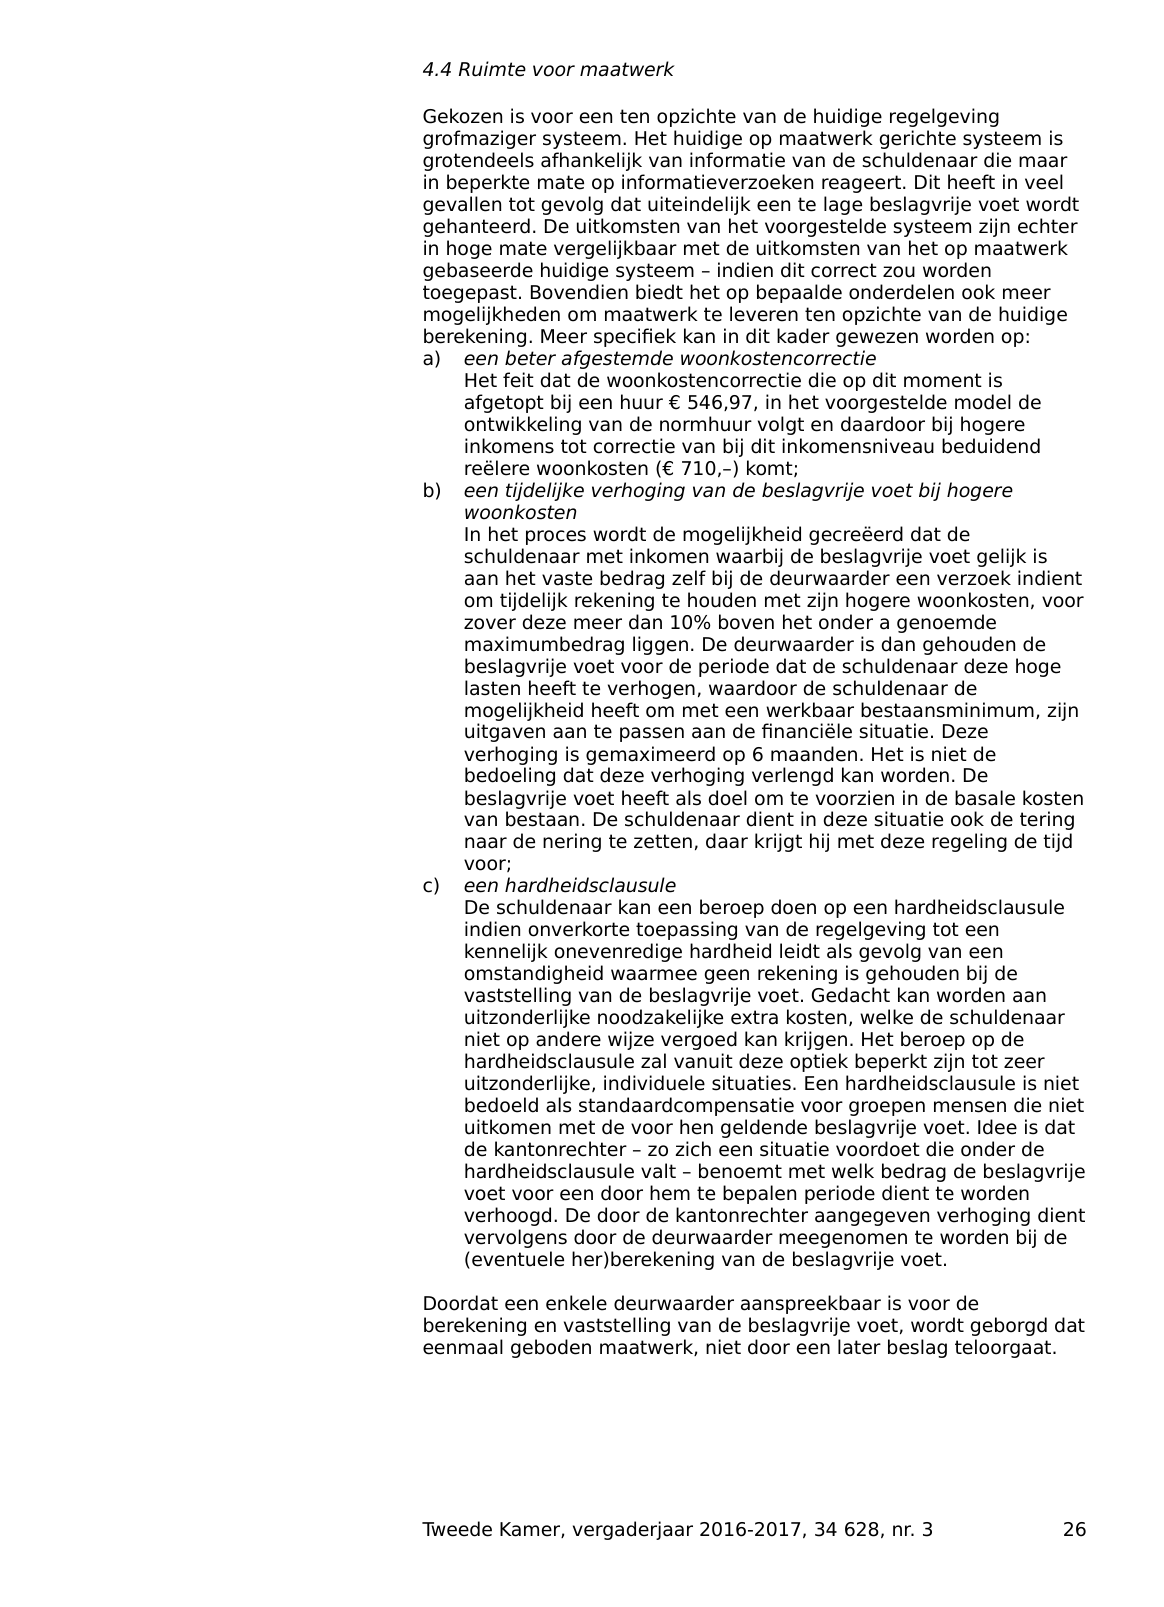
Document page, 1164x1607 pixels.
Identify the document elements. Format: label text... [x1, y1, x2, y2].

text Gekozen is voor een ten opzichte van de huidige regelgeving grofmaziger systeem. Het huidige op maatwerk gerichte systeem is grotendeels afhankelijk van informatie van de schuldenaar die maar in beperkte mate op informatieverzoeken reageert. Dit heeft in veel gevallen tot gevolg dat uiteindelijk een te lage beslagvrije voet wordt gehanteerd. De uitkomsten van het voorgestelde systeem zijn echter in hoge mate vergelijkbaar met de uitkomsten van het op maatwerk gebaseerde huidige systeem – indien dit correct zou worden toegepast. Bovendien biedt het op bepaalde onderdelen ook meer mogelijkheden om maatwerk te leveren ten opzichte van de huidige berekening. Meer specifiek kan in dit kader gewezen worden op: [422, 106, 1087, 348]
text Het feit dat de woonkostencorrectie die op dit moment is afgetopt bij een huur € 546,97, in het voorgestelde model de ontwikkeling van de normhuur volgt en daardoor bij hogere inkomens tot correctie van bij dit inkomensniveau beduidend reëlere woonkosten (€ 710,–) komt; [464, 370, 1087, 480]
text De schuldenaar kan een beroep doen op een hardheidsclausule indien onverkorte toepassing van de regelgeving tot een kennelijk onevenredige hardheid leidt als gevolg van een omstandigheid waarmee geen rekening is gehouden bij de vaststelling van de beslagvrije voet. Gedacht kan worden aan uitzonderlijke noodzakelijke extra kosten, welke de schuldenaar niet op andere wijze vergoed kan krijgen. Het beroep op de hardheidsclausule zal vanuit deze optiek beperkt zijn tot zeer uitzonderlijke, individuele situaties. Een hardheidsclausule is niet bedoeld als standaardcompensatie voor groepen mensen die niet uitkomen met de voor hen geldende beslagvrije voet. Idee is dat de kantonrechter – zo zich een situatie voordoet die onder de hardheidsclausule valt – benoemt met welk bedrag de beslagvrije voet voor een door hem te bepalen periode dient te worden verhoogd. De door de kantonrechter aangegeven verhoging dient vervolgens door de deurwaarder meegenomen te worden bij de (eventuele her)berekening van de beslagvrije voet. [464, 897, 1087, 1271]
text Doordat een enkele deurwaarder aanspreekbaar is voor de berekening en vaststelling van de beslagvrije voet, wordt geborgd dat eenmaal geboden maatwerk, niet door een later beslag teloorgaat. [422, 1293, 1087, 1359]
text In het proces wordt de mogelijkheid gecreëerd dat de schuldenaar met inkomen waarbij de beslagvrije voet gelijk is aan het vaste bedrag zelf bij de deurwaarder een verzoek indient om tijdelijk rekening te houden met zijn hogere woonkosten, voor zover deze meer dan 10% boven het onder a genoemde maximumbedrag liggen. De deurwaarder is dan gehouden de beslagvrije voet voor de periode dat de schuldenaar deze hoge lasten heeft te verhogen, waardoor de schuldenaar de mogelijkheid heeft om met een werkbaar bestaansminimum, zijn uitgaven aan te passen aan de financiële situatie. Deze verhoging is gemaximeerd op 6 maanden. Het is niet de bedoeling dat deze verhoging verlengd kan worden. De beslagvrije voet heeft als doel om te voorzien in de basale kosten van bestaan. De schuldenaar dient in deze situatie ook de tering naar de nering te zetten, daar krijgt hij met deze regeling de tijd voor; [464, 524, 1087, 875]
text a) een beter afgestemde woonkostencorrectie [422, 348, 1087, 370]
text c) een hardheidsclausule [422, 875, 1087, 897]
subtitle 4.4 Ruimte voor maatwerk [422, 59, 1087, 81]
text b) een tijdelijke verhoging van de beslagvrije voet bij hogere woonkosten [422, 480, 1087, 524]
